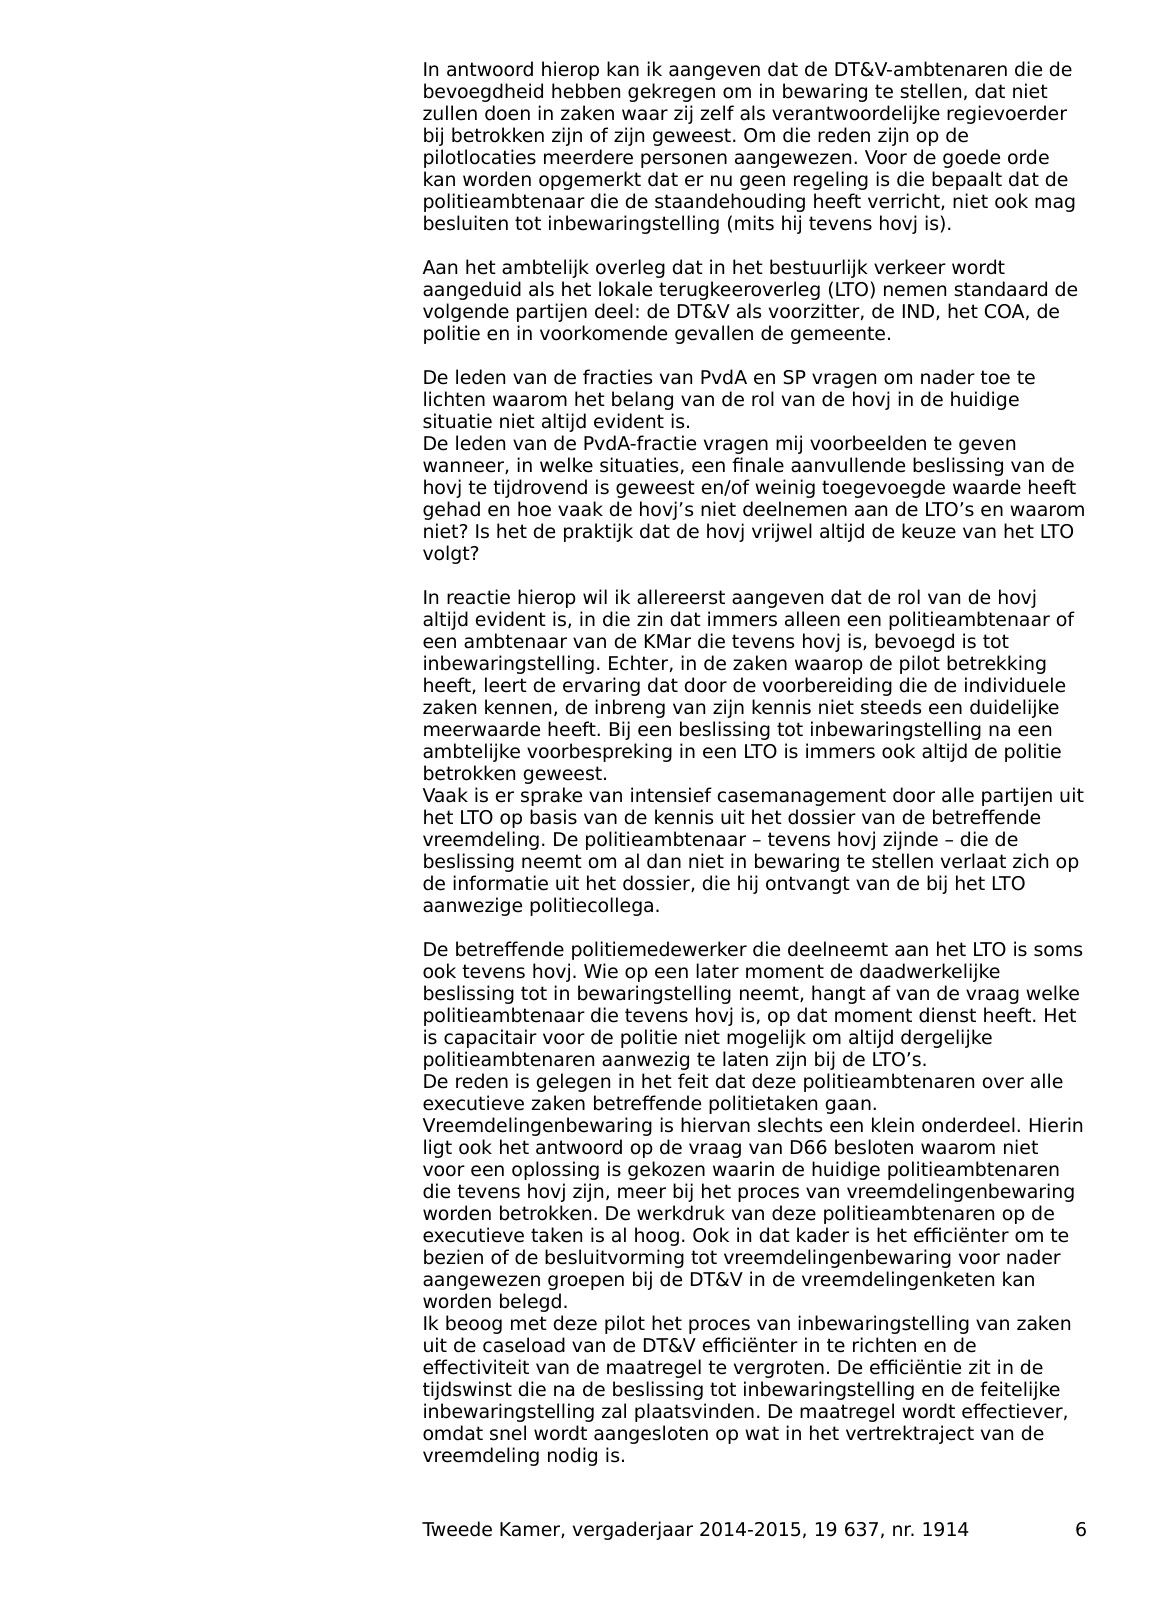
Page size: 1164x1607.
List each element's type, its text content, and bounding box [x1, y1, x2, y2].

text Vaak is er sprake van intensief casemanagement door alle partijen uit het LTO op basis van de kennis uit het dossier van de betreffende vreemdeling. De politieambtenaar – tevens hovj zijnde – die de beslissing neemt om al dan niet in bewaring te stellen verlaat zich op de informatie uit het dossier, die hij ontvangt van de bij het LTO aanwezige politiecollega. [422, 785, 1087, 917]
text De leden van de PvdA-fractie vragen mij voorbeelden te geven wanneer, in welke situaties, een finale aanvullende beslissing van de hovj te tijdrovend is geweest en/of weinig toegevoegde waarde heeft gehad en hoe vaak de hovj’s niet deelnemen aan de LTO’s en waarom niet? Is het de praktijk dat de hovj vrijwel altijd de keuze van het LTO volgt? [422, 433, 1087, 565]
text In reactie hierop wil ik allereerst aangeven dat de rol van de hovj altijd evident is, in die zin dat immers alleen een politieambtenaar of een ambtenaar van de KMar die tevens hovj is, bevoegd is tot inbewaringstelling. Echter, in de zaken waarop de pilot betrekking heeft, leert de ervaring dat door de voorbereiding die de individuele zaken kennen, de inbreng van zijn kennis niet steeds een duidelijke meerwaarde heeft. Bij een beslissing tot inbewaringstelling na een ambtelijke voorbespreking in een LTO is immers ook altijd de politie betrokken geweest. [422, 587, 1087, 785]
text De betreffende politiemedewerker die deelneemt aan het LTO is soms ook tevens hovj. Wie op een later moment de daadwerkelijke beslissing tot in bewaringstelling neemt, hangt af van de vraag welke politieambtenaar die tevens hovj is, op dat moment dienst heeft. Het is capacitair voor de politie niet mogelijk om altijd dergelijke politieambtenaren aanwezig te laten zijn bij de LTO’s. [422, 939, 1087, 1071]
text Ik beoog met deze pilot het proces van inbewaringstelling van zaken uit de caseload van de DT&V efficiënter in te richten en de effectiviteit van de maatregel te vergroten. De efficiëntie zit in de tijdswinst die na de beslissing tot inbewaringstelling en de feitelijke inbewaringstelling zal plaatsvinden. De maatregel wordt effectiever, omdat snel wordt aangesloten op wat in het vertrektraject van de vreemdeling nodig is. [422, 1313, 1087, 1467]
text De reden is gelegen in het feit dat deze politieambtenaren over alle executieve zaken betreffende politietaken gaan. Vreemdelingenbewaring is hiervan slechts een klein onderdeel. Hierin ligt ook het antwoord op de vraag van D66 besloten waarom niet voor een oplossing is gekozen waarin de huidige politieambtenaren die tevens hovj zijn, meer bij het proces van vreemdelingenbewaring worden betrokken. De werkdruk van deze politieambtenaren op de executieve taken is al hoog. Ook in dat kader is het efficiënter om te bezien of de besluitvorming tot vreemdelingenbewaring voor nader aangewezen groepen bij de DT&V in de vreemdelingenketen kan worden belegd. [422, 1071, 1087, 1313]
text Aan het ambtelijk overleg dat in het bestuurlijk verkeer wordt aangeduid als het lokale terugkeeroverleg (LTO) nemen standaard de volgende partijen deel: de DT&V als voorzitter, de IND, het COA, de politie en in voorkomende gevallen de gemeente. [422, 257, 1087, 345]
text De leden van de fracties van PvdA en SP vragen om nader toe te lichten waarom het belang van de rol van de hovj in de huidige situatie niet altijd evident is. [422, 367, 1087, 433]
text In antwoord hierop kan ik aangeven dat de DT&V-ambtenaren die de bevoegdheid hebben gekregen om in bewaring te stellen, dat niet zullen doen in zaken waar zij zelf als verantwoordelijke regievoerder bij betrokken zijn of zijn geweest. Om die reden zijn op de pilotlocaties meerdere personen aangewezen. Voor de goede orde kan worden opgemerkt dat er nu geen regeling is die bepaalt dat de politieambtenaar die de staandehouding heeft verricht, niet ook mag besluiten tot inbewaringstelling (mits hij tevens hovj is). [422, 59, 1087, 235]
